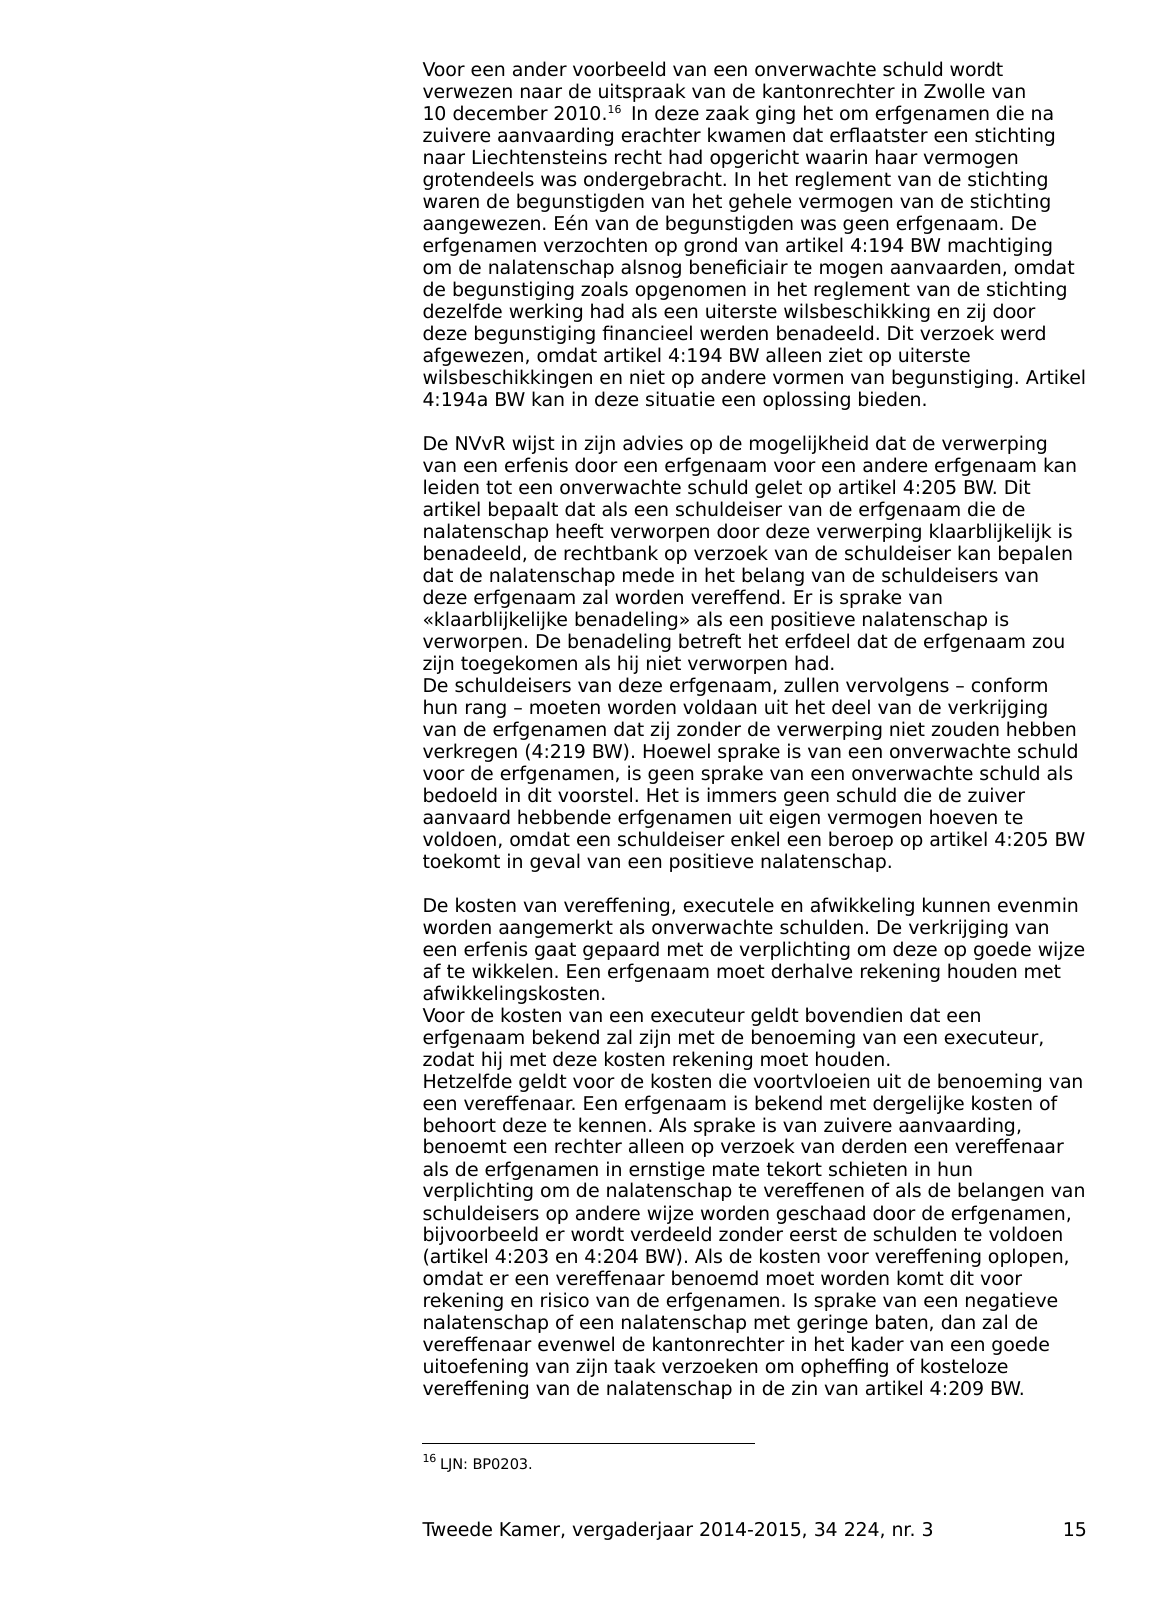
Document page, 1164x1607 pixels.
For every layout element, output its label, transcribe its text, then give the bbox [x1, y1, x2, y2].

text LJN: BP0203. [422, 1452, 1087, 1474]
text De NVvR wijst in zijn advies op de mogelijkheid dat de verwerping van een erfenis door een erfgenaam voor een andere erfgenaam kan leiden tot een onverwachte schuld gelet op artikel 4:205 BW. Dit artikel bepaalt dat als een schuldeiser van de erfgenaam die de nalatenschap heeft verworpen door deze verwerping klaarblijkelijk is benadeeld, de rechtbank op verzoek van de schuldeiser kan bepalen dat de nalatenschap mede in het belang van de schuldeisers van deze erfgenaam zal worden vereffend. Er is sprake van «klaarblijkelijke benadeling» als een positieve nalatenschap is verworpen. De benadeling betreft het erfdeel dat de erfgenaam zou zijn toegekomen als hij niet verworpen had. [422, 433, 1087, 675]
text Hetzelfde geldt voor de kosten die voortvloeien uit de benoeming van een vereffenaar. Een erfgenaam is bekend met dergelijke kosten of behoort deze te kennen. Als sprake is van zuivere aanvaarding, benoemt een rechter alleen op verzoek van derden een vereffenaar als de erfgenamen in ernstige mate tekort schieten in hun verplichting om de nalatenschap te vereffenen of als de belangen van schuldeisers op andere wijze worden geschaad door de erfgenamen, bijvoorbeeld er wordt verdeeld zonder eerst de schulden te voldoen (artikel 4:203 en 4:204 BW). Als de kosten voor vereffening oplopen, omdat er een vereffenaar benoemd moet worden komt dit voor rekening en risico van de erfgenamen. Is sprake van een negatieve nalatenschap of een nalatenschap met geringe baten, dan zal de vereffenaar evenwel de kantonrechter in het kader van een goede uitoefening van zijn taak verzoeken om opheffing of kosteloze vereffening van de nalatenschap in de zin van artikel 4:209 BW. [422, 1071, 1087, 1400]
text De kosten van vereffening, executele en afwikkeling kunnen evenmin worden aangemerkt als onverwachte schulden. De verkrijging van een erfenis gaat gepaard met de verplichting om deze op goede wijze af te wikkelen. Een erfgenaam moet derhalve rekening houden met afwikkelingskosten. [422, 895, 1087, 1004]
text Voor de kosten van een executeur geldt bovendien dat een erfgenaam bekend zal zijn met de benoeming van een executeur, zodat hij met deze kosten rekening moet houden. [422, 1004, 1087, 1071]
text De schuldeisers van deze erfgenaam, zullen vervolgens – conform hun rang – moeten worden voldaan uit het deel van de verkrijging van de erfgenamen dat zij zonder de verwerping niet zouden hebben verkregen (4:219 BW). Hoewel sprake is van een onverwachte schuld voor de erfgenamen, is geen sprake van een onverwachte schuld als bedoeld in dit voorstel. Het is immers geen schuld die de zuiver aanvaard hebbende erfgenamen uit eigen vermogen hoeven te voldoen, omdat een schuldeiser enkel een beroep op artikel 4:205 BW toekomt in geval van een positieve nalatenschap. [422, 675, 1087, 872]
text Voor een ander voorbeeld van een onverwachte schuld wordt verwezen naar de uitspraak van de kantonrechter in Zwolle van 10 december 2010. In deze zaak ging het om erfgenamen die na zuivere aanvaarding erachter kwamen dat erflaatster een stichting naar Liechtensteins recht had opgericht waarin haar vermogen grotendeels was ondergebracht. In het reglement van de stichting waren de begunstigden van het gehele vermogen van de stichting aangewezen. Eén van de begunstigden was geen erfgenaam. De erfgenamen verzochten op grond van artikel 4:194 BW machtiging om de nalatenschap alsnog beneficiair te mogen aanvaarden, omdat de begunstiging zoals opgenomen in het reglement van de stichting dezelfde werking had als een uiterste wilsbeschikking en zij door deze begunstiging financieel werden benadeeld. Dit verzoek werd afgewezen, omdat artikel 4:194 BW alleen ziet op uiterste wilsbeschikkingen en niet op andere vormen van begunstiging. Artikel 4:194a BW kan in deze situatie een oplossing bieden. [422, 59, 1087, 411]
